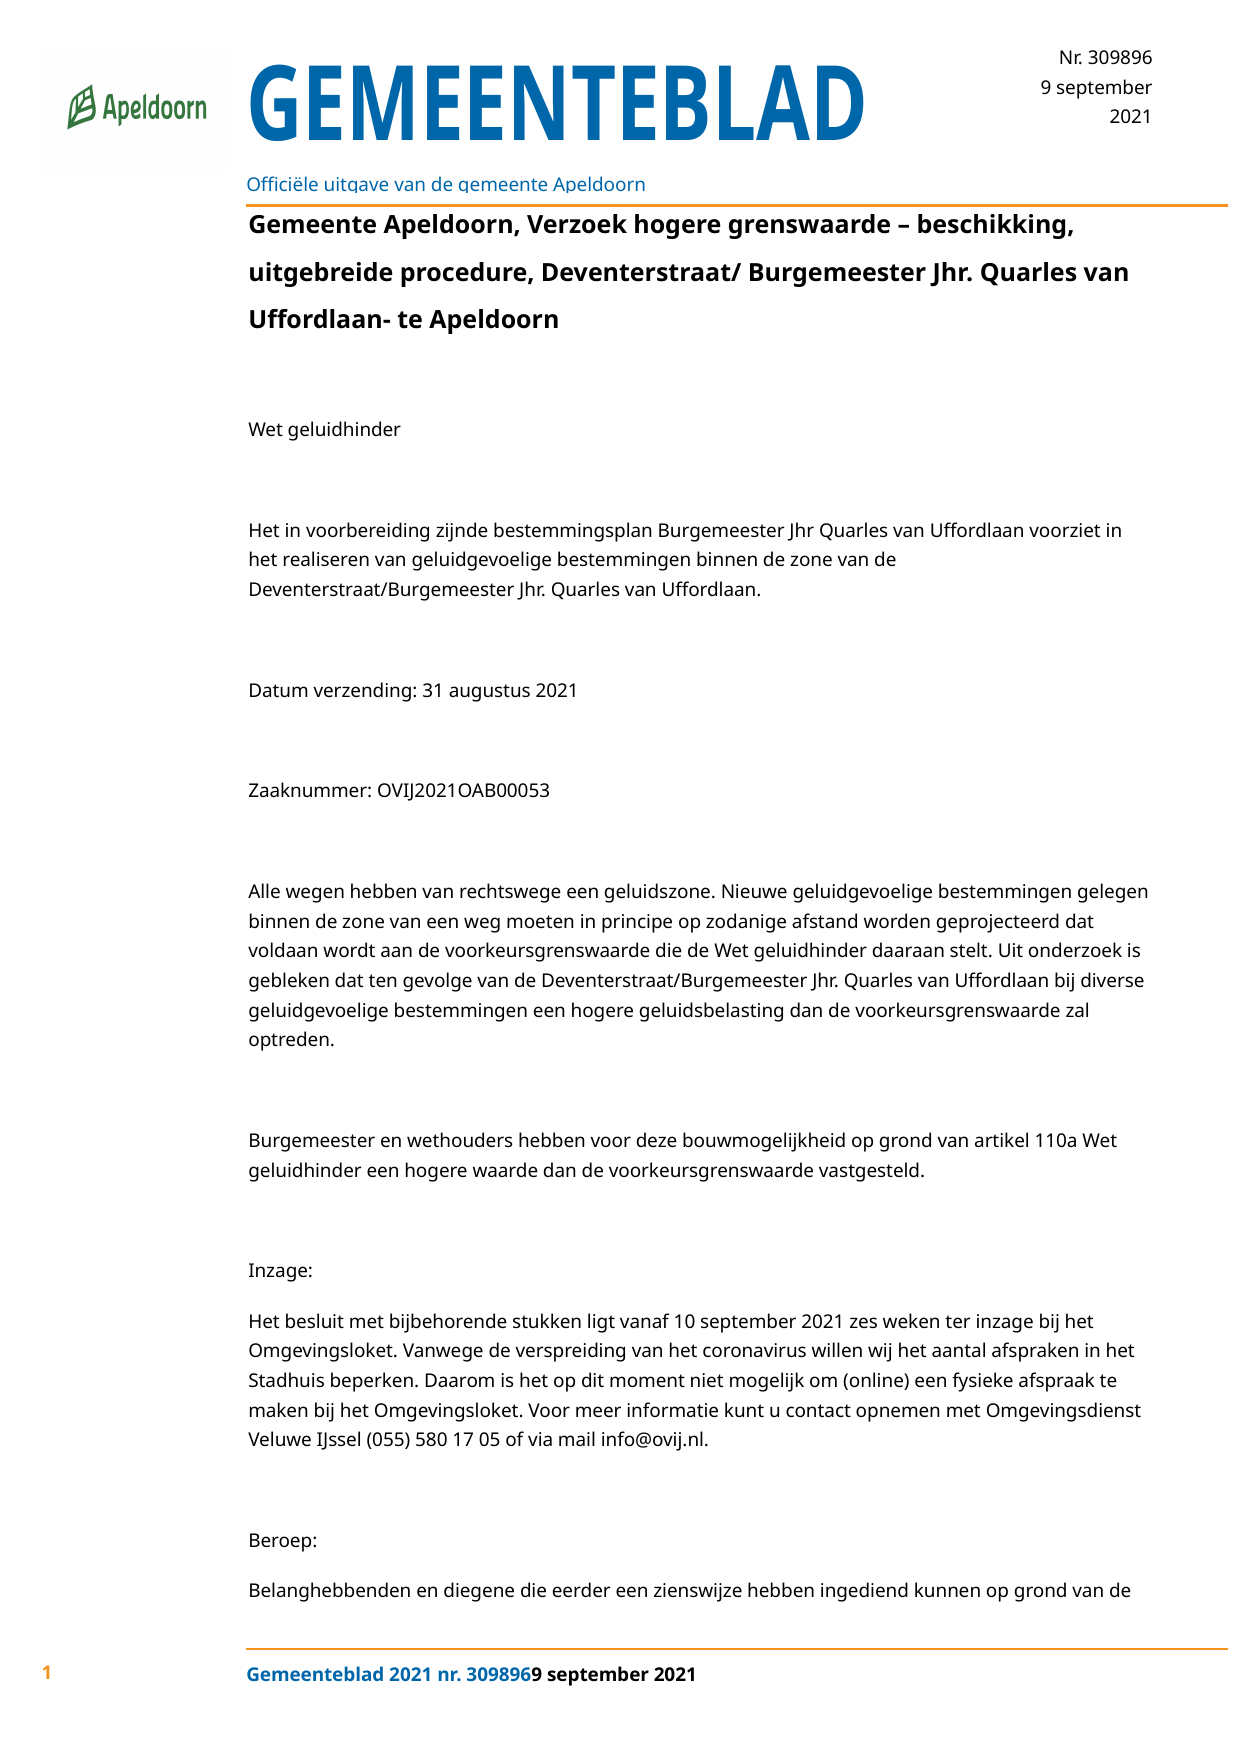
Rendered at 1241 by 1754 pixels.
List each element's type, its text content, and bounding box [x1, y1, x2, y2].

text Datum verzending: 31 augustus 2021 [248, 677, 1152, 702]
text Gemeente Apeldoorn, Verzoek hogere grenswaarde – beschikking, uitgebreide procedure, Deventerstraat/ Burgemeester Jhr. Quarles van Uffordlaan- te Apeldoorn [248, 207, 1152, 336]
picture [41, 47, 231, 172]
text Belanghebbenden en diegene die eerder een zienswijze hebben ingediend kunnen op grond van de [248, 1578, 1152, 1603]
text Het besluit met bijbehorende stukken ligt vanaf 10 september 2021 zes weken ter inzage bij het Omgevingsloket. Vanwege de verspreiding van het coronavirus willen wij het aantal afspraken in het Stadhuis beperken. Daarom is het op dit moment niet mogelijk om (online) een fysieke afspraak te maken bij het Omgevingsloket. Voor meer informatie kunt u contact opnemen met Omgevingsdienst Veluwe IJssel (055) 580 17 05 of via mail info@ovij.nl. [248, 1308, 1152, 1452]
text Wet geluidhinder [248, 416, 1152, 442]
text Het in voorbereiding zijnde bestemmingsplan Burgemeester Jhr Quarles van Uffordlaan voorziet in het realiseren van geluidgevoelige bestemmingen binnen de zone van de Deventerstraat/Burgemeester Jhr. Quarles van Uffordlaan. [248, 517, 1152, 602]
text Inzage: [248, 1258, 1152, 1283]
text Beroep: [248, 1527, 1152, 1553]
text Burgemeester en wethouders hebben voor deze bouwmogelijkheid op grond van artikel 110a Wet geluidhinder een hogere waarde dan de voorkeursgrenswaarde vastgesteld. [248, 1127, 1152, 1182]
text Zaaknummer: OVIJ2021OAB00053 [248, 778, 1152, 803]
text Alle wegen hebben van rechtswege een geluidszone. Nieuwe geluidgevoelige bestemmingen gelegen binnen de zone van een weg moeten in principe op zodanige afstand worden geprojecteerd dat voldaan wordt aan de voorkeursgrenswaarde die de Wet geluidhinder daaraan stelt. Uit onderzoek is gebleken dat ten gevolge van de Deventerstraat/Burgemeester Jhr. Quarles van Uffordlaan bij diverse geluidgevoelige bestemmingen een hogere geluidsbelasting dan de voorkeursgrenswaarde zal optreden. [248, 878, 1152, 1052]
